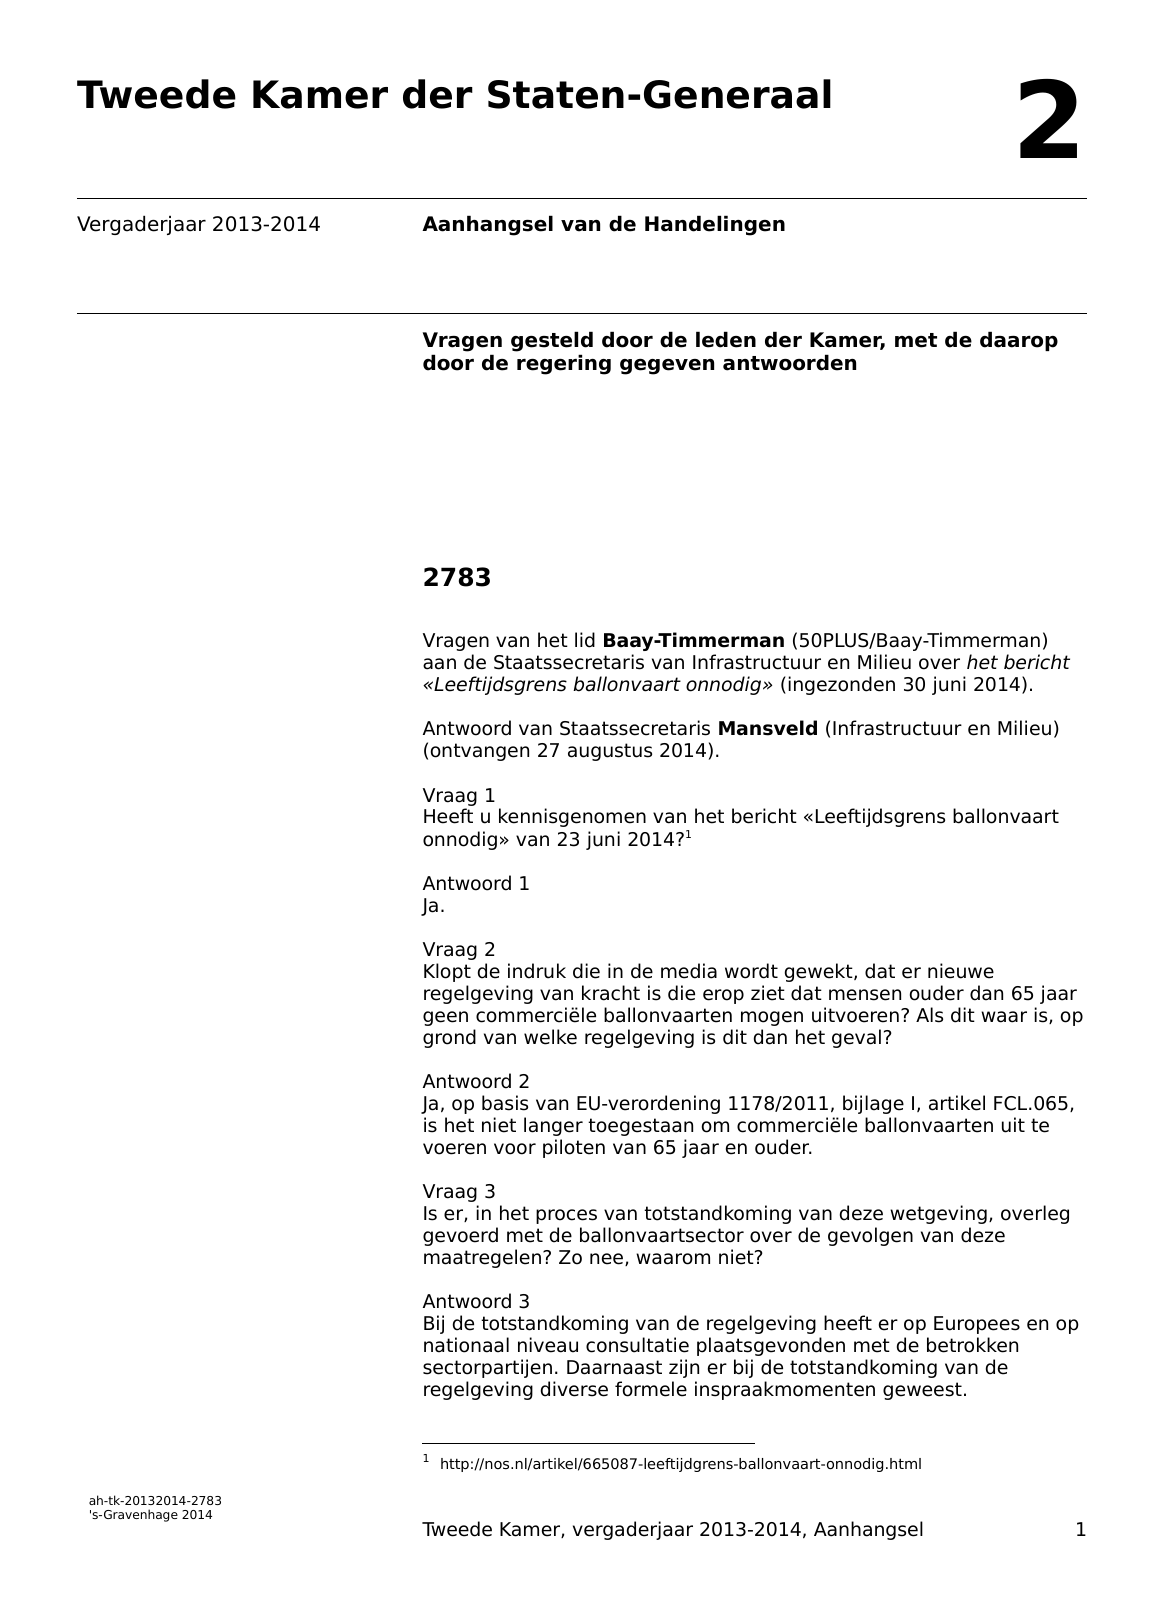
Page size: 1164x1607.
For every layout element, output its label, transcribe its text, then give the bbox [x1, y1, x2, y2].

text ah-tk-20132014-2783 [88, 1494, 323, 1508]
table_header 2 [886, 59, 1087, 198]
text http://nos.nl/artikel/665087-leeftijdgrens-ballonvaart-onnodig.html [422, 1452, 1087, 1474]
text Vraag 3 [422, 1181, 1087, 1203]
text Ja. [422, 894, 1087, 917]
table_cell [77, 314, 422, 375]
text Ja, op basis van EU-verordening 1178/2011, bijlage I, artikel FCL.065, is het niet langer toegestaan om commerciële ballonvaarten uit te voeren voor piloten van 65 jaar en ouder. [422, 1093, 1087, 1159]
text Vraag 2 [422, 939, 1087, 961]
text Klopt de indruk die in de media wordt gewekt, dat er nieuwe regelgeving van kracht is die erop ziet dat mensen ouder dan 65 jaar geen commerciële ballonvaarten mogen uitvoeren? Als dit waar is, op grond van welke regelgeving is dit dan het geval? [422, 961, 1087, 1049]
text Is er, in het proces van totstandkoming van deze wetgeving, overleg gevoerd met de ballonvaartsector over de gevolgen van deze maatregelen? Zo nee, waarom niet? [422, 1203, 1087, 1269]
text Antwoord 3 [422, 1291, 1087, 1313]
table_cell Vergaderjaar 2013-2014 [77, 199, 422, 313]
table_cell Vragen gesteld door de leden der Kamer, met de daarop door de regering gegeven antwoorden [422, 314, 1087, 375]
text 2783 [422, 563, 1087, 592]
text Antwoord van Staatssecretaris Mansveld (Infrastructuur en Milieu) (ontvangen 27 augustus 2014). [422, 718, 1087, 762]
text 's-Gravenhage 2014 [88, 1508, 323, 1522]
text Vraag 1 [422, 784, 1087, 806]
text Bij de totstandkoming van de regelgeving heeft er op Europees en op nationaal niveau consultatie plaatsgevonden met de betrokken sectorpartijen. Daarnaast zijn er bij de totstandkoming van de regelgeving diverse formele inspraakmomenten geweest. [422, 1313, 1087, 1401]
text Heeft u kennisgenomen van het bericht «Leeftijdsgrens ballonvaart onnodig» van 23 juni 2014? [422, 806, 1087, 850]
table_header Tweede Kamer der Staten-Generaal [77, 59, 886, 198]
table_cell Aanhangsel van de Handelingen [422, 199, 1087, 313]
text Vragen van het lid Baay-Timmerman (50PLUS/Baay-Timmerman) aan de Staatssecretaris van Infrastructuur en Milieu over het bericht «Leeftijdsgrens ballonvaart onnodig» (ingezonden 30 juni 2014). [422, 630, 1087, 696]
text Antwoord 1 [422, 873, 1087, 894]
text Antwoord 2 [422, 1071, 1087, 1093]
